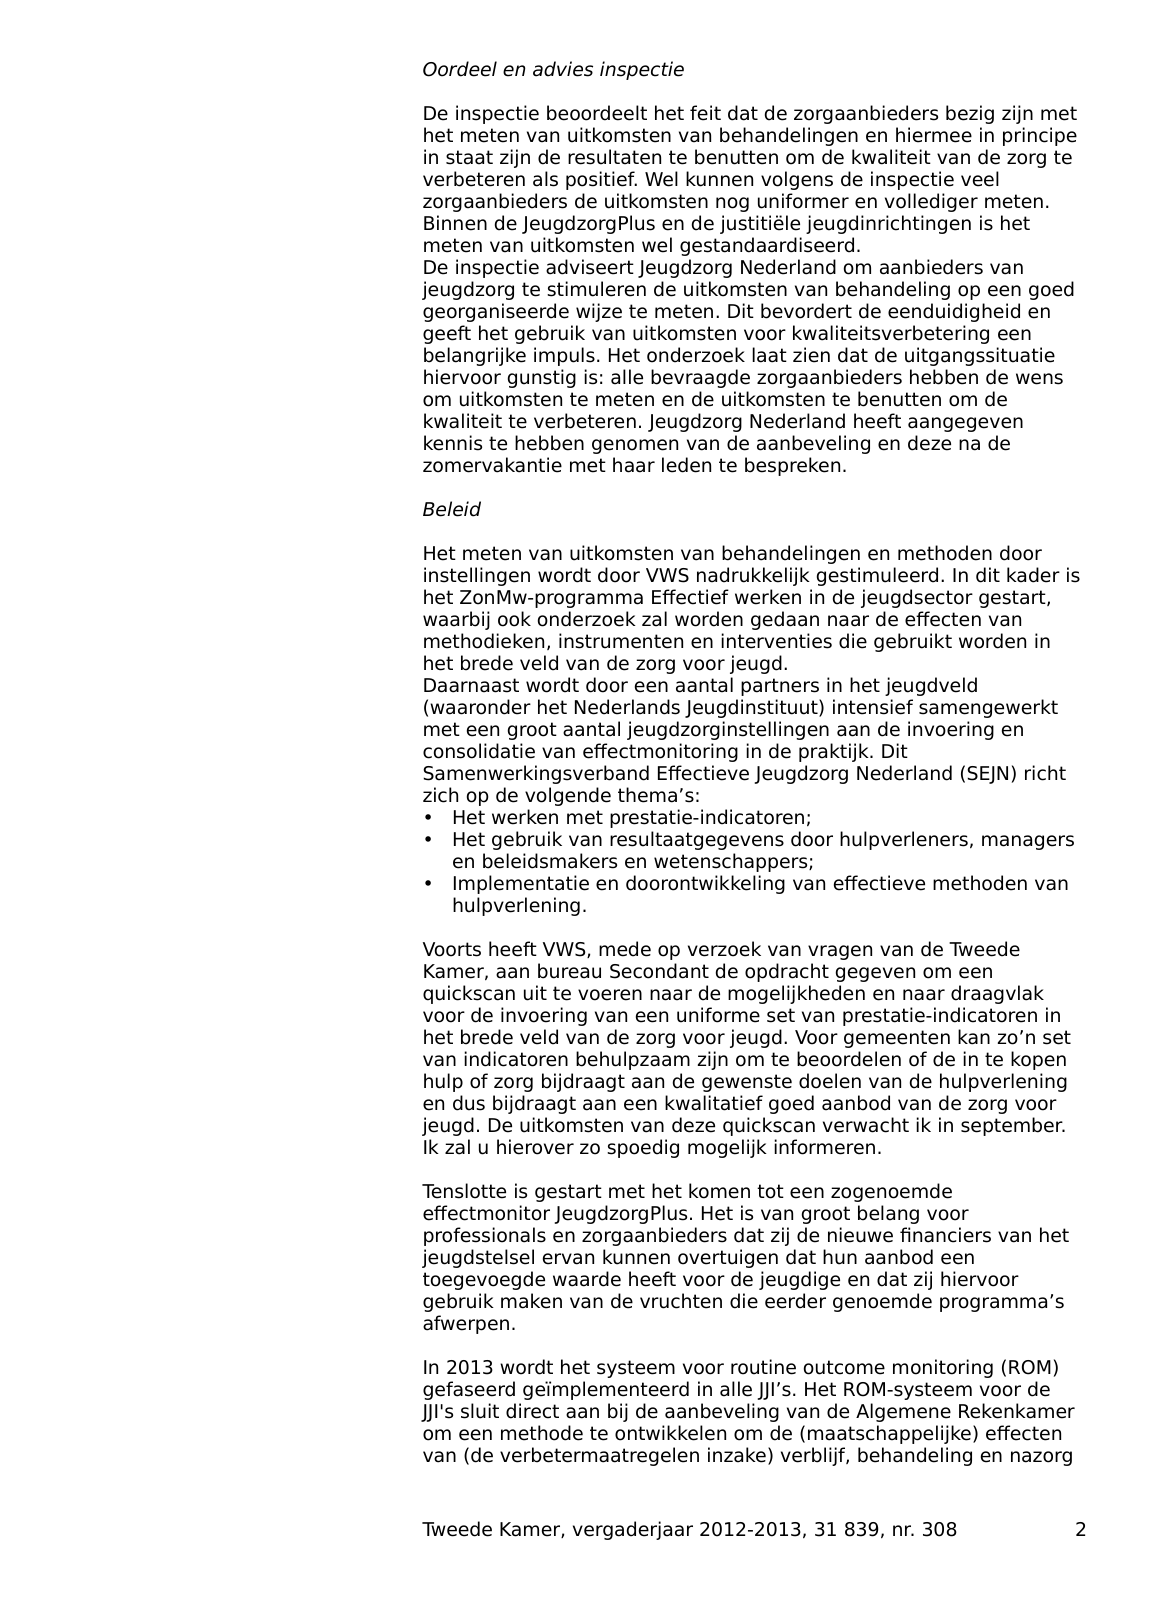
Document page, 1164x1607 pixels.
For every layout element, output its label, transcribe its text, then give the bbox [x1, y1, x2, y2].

text • Implementatie en doorontwikkeling van effectieve methoden van hulpverlening. [422, 873, 1087, 917]
subtitle Oordeel en advies inspectie [422, 59, 1087, 81]
text • Het gebruik van resultaatgegevens door hulpverleners, managers en beleidsmakers en wetenschappers; [422, 829, 1087, 873]
subtitle Beleid [422, 499, 1087, 521]
text De inspectie beoordeelt het feit dat de zorgaanbieders bezig zijn met het meten van uitkomsten van behandelingen en hiermee in principe in staat zijn de resultaten te benutten om de kwaliteit van de zorg te verbeteren als positief. Wel kunnen volgens de inspectie veel zorgaanbieders de uitkomsten nog uniformer en vollediger meten. Binnen de JeugdzorgPlus en de justitiële jeugdinrichtingen is het meten van uitkomsten wel gestandaardiseerd. [422, 103, 1087, 257]
text Het meten van uitkomsten van behandelingen en methoden door instellingen wordt door VWS nadrukkelijk gestimuleerd. In dit kader is het ZonMw-programma Effectief werken in de jeugdsector gestart, waarbij ook onderzoek zal worden gedaan naar de effecten van methodieken, instrumenten en interventies die gebruikt worden in het brede veld van de zorg voor jeugd. [422, 543, 1087, 675]
text In 2013 wordt het systeem voor routine outcome monitoring (ROM) gefaseerd geïmplementeerd in alle JJI’s. Het ROM-systeem voor de JJI's sluit direct aan bij de aanbeveling van de Algemene Rekenkamer om een methode te ontwikkelen om de (maatschappelijke) effecten van (de verbetermaatregelen inzake) verblijf, behandeling en nazorg [422, 1357, 1087, 1467]
text • Het werken met prestatie-indicatoren; [422, 807, 1087, 829]
text Voorts heeft VWS, mede op verzoek van vragen van de Tweede Kamer, aan bureau Secondant de opdracht gegeven om een quickscan uit te voeren naar de mogelijkheden en naar draagvlak voor de invoering van een uniforme set van prestatie-indicatoren in het brede veld van de zorg voor jeugd. Voor gemeenten kan zo’n set van indicatoren behulpzaam zijn om te beoordelen of de in te kopen hulp of zorg bijdraagt aan de gewenste doelen van de hulpverlening en dus bijdraagt aan een kwalitatief goed aanbod van de zorg voor jeugd. De uitkomsten van deze quickscan verwacht ik in september. Ik zal u hierover zo spoedig mogelijk informeren. [422, 939, 1087, 1159]
text De inspectie adviseert Jeugdzorg Nederland om aanbieders van jeugdzorg te stimuleren de uitkomsten van behandeling op een goed georganiseerde wijze te meten. Dit bevordert de eenduidigheid en geeft het gebruik van uitkomsten voor kwaliteitsverbetering een belangrijke impuls. Het onderzoek laat zien dat de uitgangssituatie hiervoor gunstig is: alle bevraagde zorgaanbieders hebben de wens om uitkomsten te meten en de uitkomsten te benutten om de kwaliteit te verbeteren. Jeugdzorg Nederland heeft aangegeven kennis te hebben genomen van de aanbeveling en deze na de zomervakantie met haar leden te bespreken. [422, 257, 1087, 477]
text Tenslotte is gestart met het komen tot een zogenoemde effectmonitor JeugdzorgPlus. Het is van groot belang voor professionals en zorgaanbieders dat zij de nieuwe financiers van het jeugdstelsel ervan kunnen overtuigen dat hun aanbod een toegevoegde waarde heeft voor de jeugdige en dat zij hiervoor gebruik maken van de vruchten die eerder genoemde programma’s afwerpen. [422, 1181, 1087, 1335]
text Daarnaast wordt door een aantal partners in het jeugdveld (waaronder het Nederlands Jeugdinstituut) intensief samengewerkt met een groot aantal jeugdzorginstellingen aan de invoering en consolidatie van effectmonitoring in de praktijk. Dit Samenwerkingsverband Effectieve Jeugdzorg Nederland (SEJN) richt zich op de volgende thema’s: [422, 675, 1087, 807]
